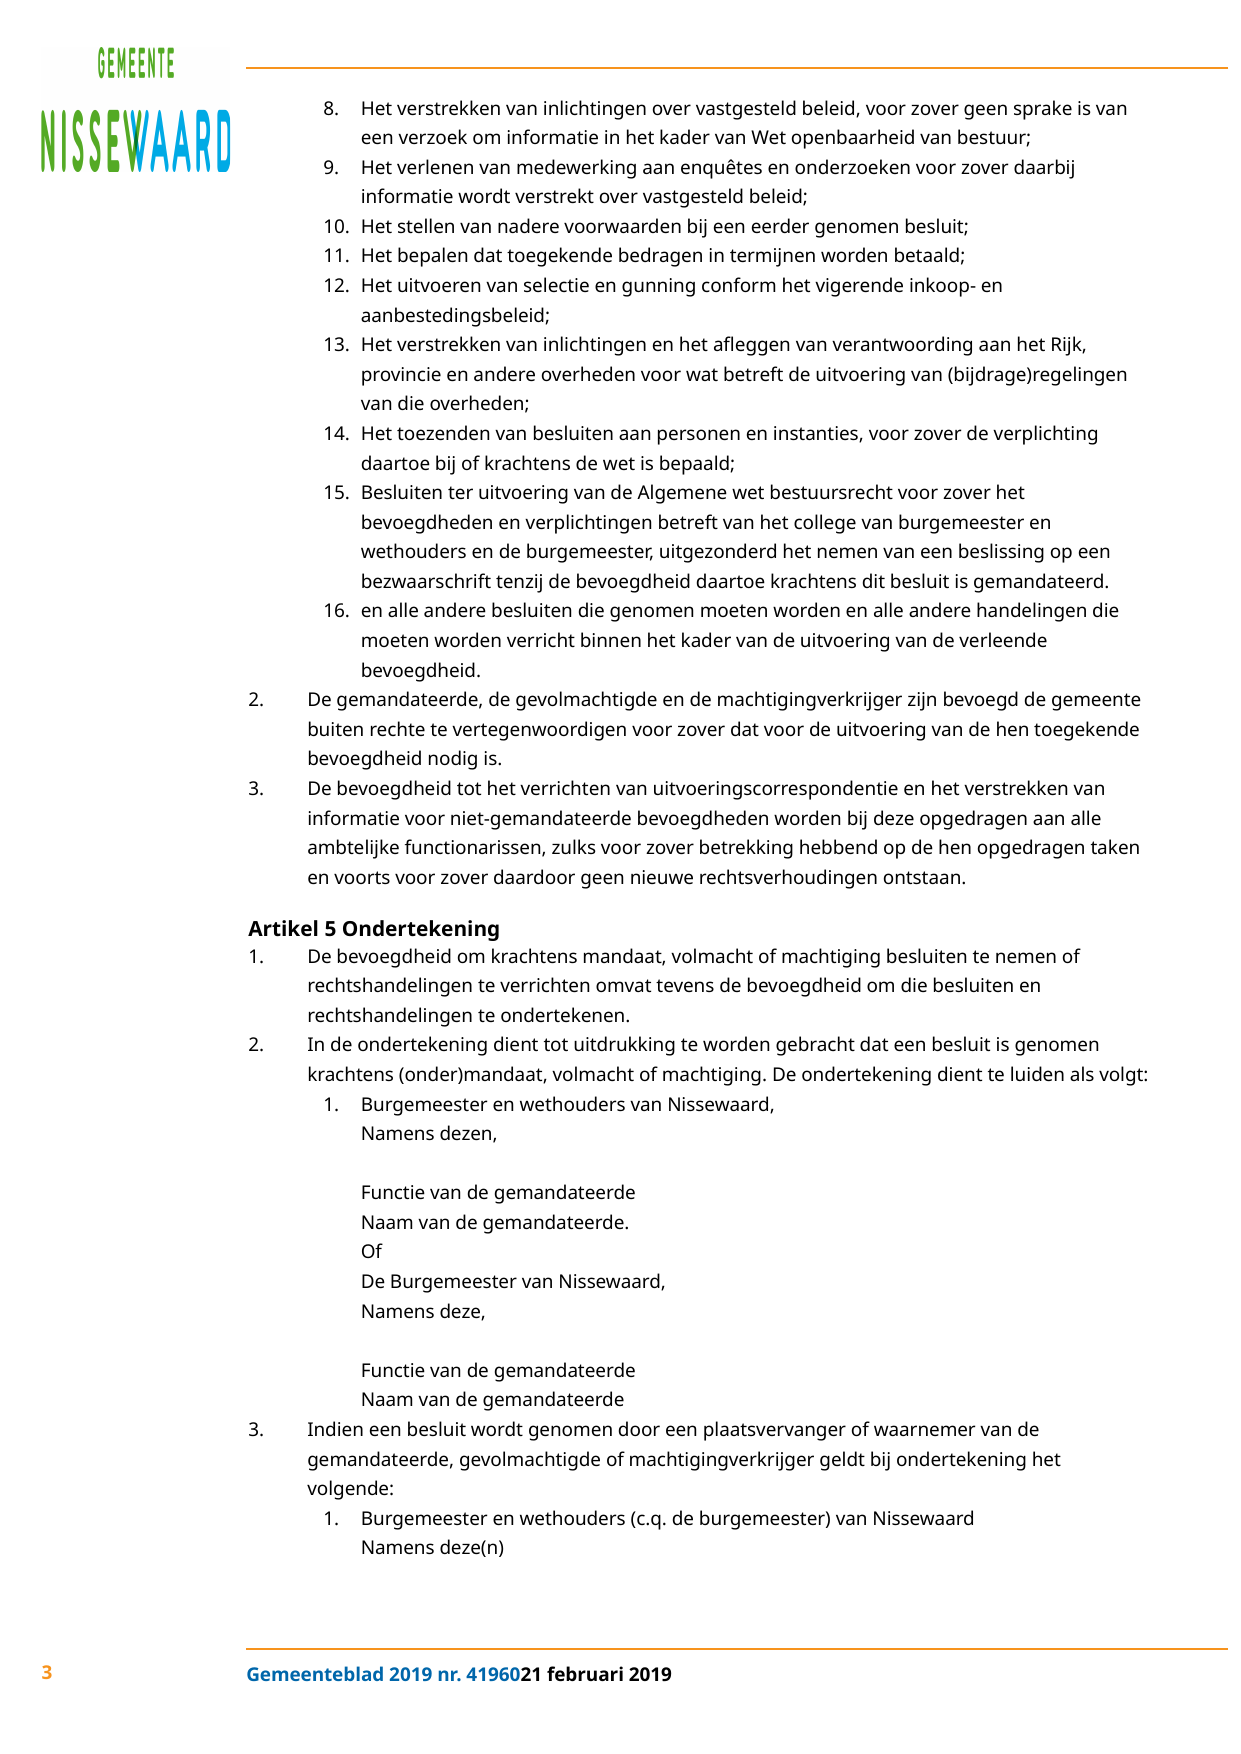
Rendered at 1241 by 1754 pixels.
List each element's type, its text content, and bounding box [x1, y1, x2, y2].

list Namens dezen, [323, 1120, 1152, 1146]
list Het bepalen dat toegekende bedragen in termijnen worden betaald; [323, 243, 1152, 268]
list De Burgemeester van Nissewaard, [323, 1268, 1152, 1294]
picture [154, 157, 165, 172]
list en alle andere besluiten die genomen moeten worden en alle andere handelingen die moeten worden verricht binnen het kader van de uitvoering van de verleende bevoegdheid. [323, 598, 1152, 683]
list Het toezenden van besluiten aan personen en instanties, voor zover de verplichting daartoe bij of krachtens de wet is bepaald; [323, 420, 1152, 476]
picture [41, 47, 231, 172]
picture [176, 157, 187, 172]
list Het uitvoeren van selectie en gunning conform het vigerende inkoop- en aanbestedingsbeleid; [323, 272, 1152, 328]
picture [200, 151, 206, 172]
list Namens deze(n) [323, 1534, 1152, 1560]
picture [222, 122, 227, 160]
list Het verstrekken van inlichtingen over vastgesteld beleid, voor zover geen sprake is van een verzoek om informatie in het kader van Wet openbaarheid van bestuur; [323, 95, 1152, 150]
list Indien een besluit wordt genomen door een plaatsvervanger of waarnemer van de gemandateerde, gevolmachtigde of machtigingverkrijger geldt bij ondertekening het volgende: [248, 1416, 1152, 1501]
list De gemandateerde, de gevolmachtigde en de machtigingverkrijger zijn bevoegd de gemeente buiten rechte te vertegenwoordigen voor zover dat voor de uitvoering van de hen toegekende bevoegdheid nodig is. [248, 686, 1152, 771]
list In de ondertekening dient tot uitdrukking te worden gebracht dat een besluit is genomen krachtens (onder)mandaat, volmacht of machtiging. De ondertekening dient te luiden als volgt: [248, 1032, 1152, 1087]
picture [201, 122, 206, 138]
list Namens deze, [323, 1298, 1152, 1323]
list Naam van de gemandateerde. [323, 1209, 1152, 1235]
list De bevoegdheid om krachtens mandaat, volmacht of machtiging besluiten te nemen of rechtshandelingen te verrichten omvat tevens de bevoegdheid om die besluiten en rechtshandelingen te ondertekenen. [248, 943, 1152, 1028]
list Functie van de gemandateerde [323, 1357, 1152, 1383]
list Functie van de gemandateerde [323, 1179, 1152, 1205]
list Naam van de gemandateerde [323, 1387, 1152, 1412]
list Het verstrekken van inlichtingen en het afleggen van verantwoording aan het Rijk, provincie en andere overheden voor wat betreft de uitvoering van (bijdrage)regelingen van die overheden; [323, 331, 1152, 416]
list Het stellen van nadere voorwaarden bij een eerder genomen besluit; [323, 213, 1152, 239]
list Burgemeester en wethouders van Nissewaard, [323, 1091, 1152, 1116]
list Of [323, 1239, 1152, 1264]
list Besluiten ter uitvoering van de Algemene wet bestuursrecht voor zover het bevoegdheden en verplichtingen betreft van het college van burgemeester en wethouders en de burgemeester, uitgezonderd het nemen van een beslissing op een bezwaarschrift tenzij de bevoegdheid daartoe krachtens dit besluit is gemandateerd. [323, 479, 1152, 594]
text Artikel 5 Ondertekening [248, 914, 1152, 943]
list De bevoegdheid tot het verrichten van uitvoeringscorrespondentie en het verstrekken van informatie voor niet-gemandateerde bevoegdheden worden bij deze opgedragen aan alle ambtelijke functionarissen, zulks voor zover betrekking hebbend op de hen opgedragen taken en voorts voor zover daardoor geen nieuwe rechtsverhoudingen ontstaan. [248, 775, 1152, 890]
list Burgemeester en wethouders (c.q. de burgemeester) van Nissewaard [323, 1505, 1152, 1531]
list Het verlenen van medewerking aan enquêtes en onderzoeken voor zover daarbij informatie wordt verstrekt over vastgesteld beleid; [323, 154, 1152, 209]
